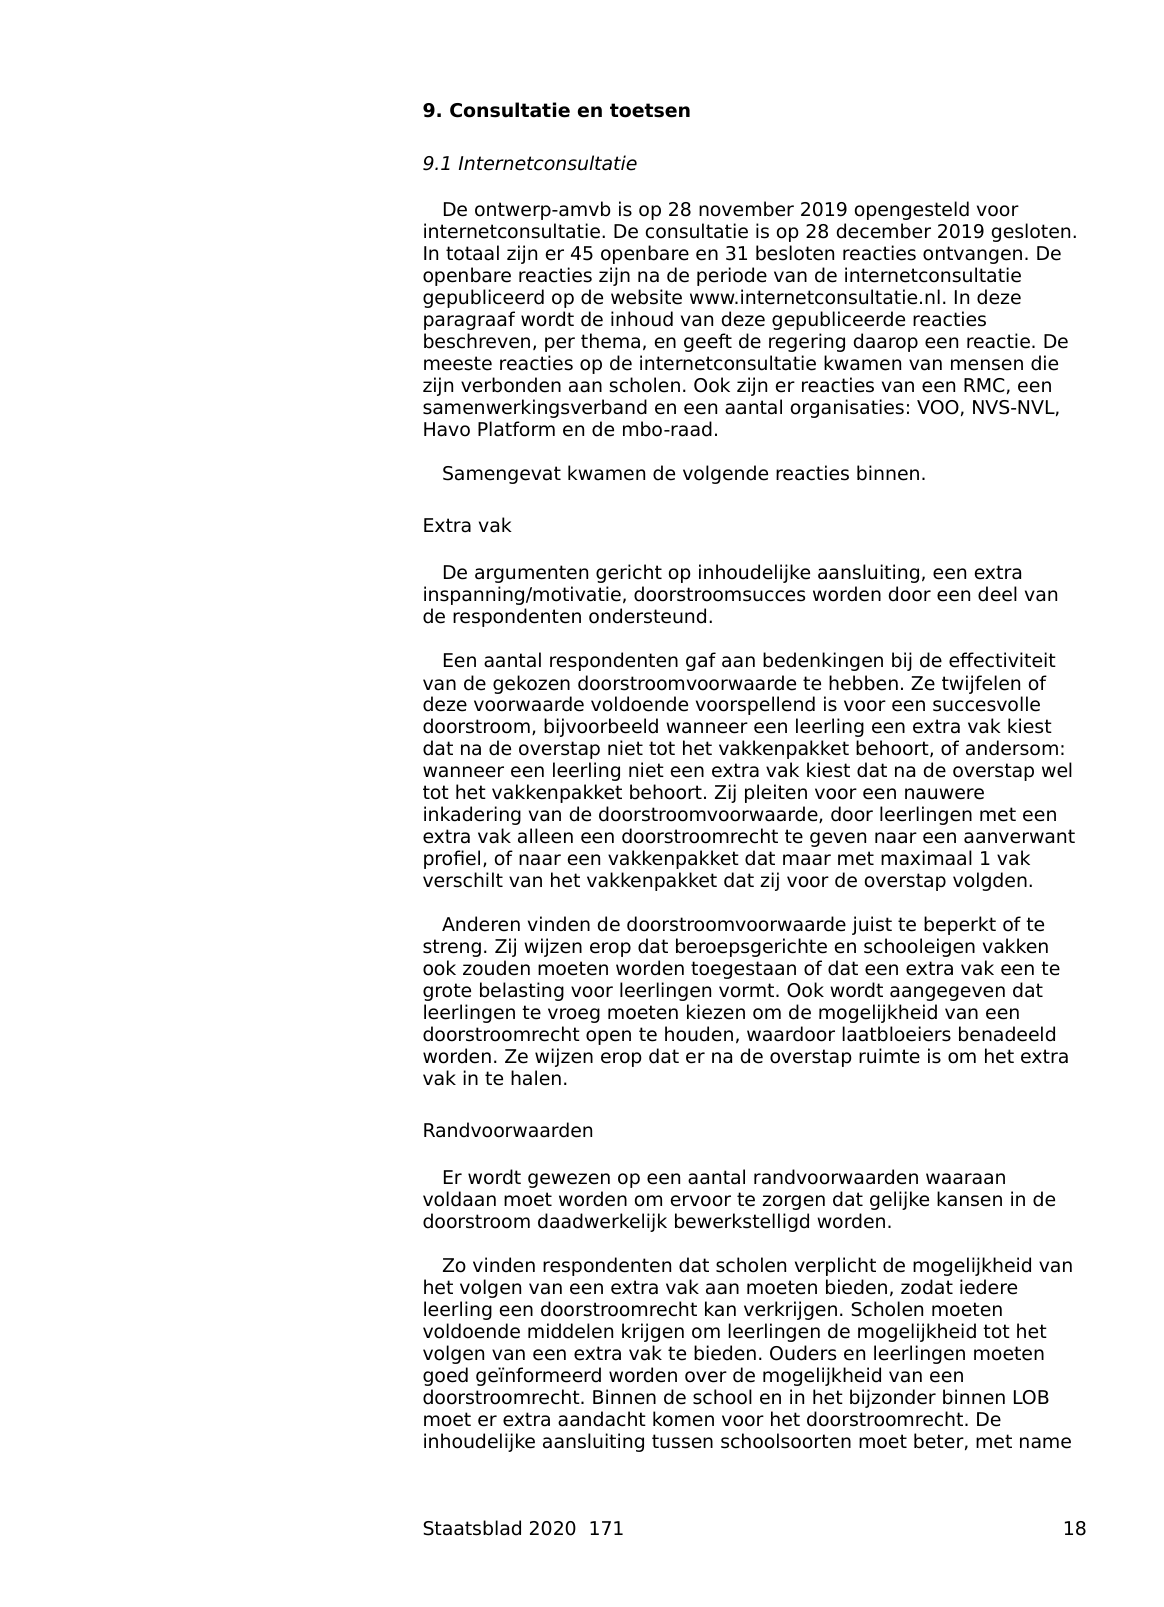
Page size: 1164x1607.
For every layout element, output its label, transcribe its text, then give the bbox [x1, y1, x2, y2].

subtitle Randvoorwaarden [422, 1120, 1087, 1142]
text Zo vinden respondenten dat scholen verplicht de mogelijkheid van het volgen van een extra vak aan moeten bieden, zodat iedere leerling een doorstroomrecht kan verkrijgen. Scholen moeten voldoende middelen krijgen om leerlingen de mogelijkheid tot het volgen van een extra vak te bieden. Ouders en leerlingen moeten goed geïnformeerd worden over de mogelijkheid van een doorstroomrecht. Binnen de school en in het bijzonder binnen LOB moet er extra aandacht komen voor het doorstroomrecht. De inhoudelijke aansluiting tussen schoolsoorten moet beter, met name [422, 1255, 1087, 1453]
text De argumenten gericht op inhoudelijke aansluiting, een extra inspanning/motivatie, doorstroomsucces worden door een deel van de respondenten ondersteund. [422, 562, 1087, 628]
text Er wordt gewezen op een aantal randvoorwaarden waaraan voldaan moet worden om ervoor te zorgen dat gelijke kansen in de doorstroom daadwerkelijk bewerkstelligd worden. [422, 1167, 1087, 1233]
text Anderen vinden de doorstroomvoorwaarde juist te beperkt of te streng. Zij wijzen erop dat beroepsgerichte en schooleigen vakken ook zouden moeten worden toegestaan of dat een extra vak een te grote belasting voor leerlingen vormt. Ook wordt aangegeven dat leerlingen te vroeg moeten kiezen om de mogelijkheid van een doorstroomrecht open te houden, waardoor laatbloeiers benadeeld worden. Ze wijzen erop dat er na de overstap ruimte is om het extra vak in te halen. [422, 914, 1087, 1090]
text De ontwerp-amvb is op 28 november 2019 opengesteld voor internetconsultatie. De consultatie is op 28 december 2019 gesloten. In totaal zijn er 45 openbare en 31 besloten reacties ontvangen. De openbare reacties zijn na de periode van de internetconsultatie gepubliceerd op de website www.internetconsultatie.nl. In deze paragraaf wordt de inhoud van deze gepubliceerde reacties beschreven, per thema, en geeft de regering daarop een reactie. De meeste reacties op de internetconsultatie kwamen van mensen die zijn verbonden aan scholen. Ook zijn er reacties van een RMC, een samenwerkingsverband en een aantal organisaties: VOO, NVS-NVL, Havo Platform en de mbo-raad. [422, 199, 1087, 441]
subtitle 9. Consultatie en toetsen [422, 100, 1087, 122]
text Een aantal respondenten gaf aan bedenkingen bij de effectiviteit van de gekozen doorstroomvoorwaarde te hebben. Ze twijfelen of deze voorwaarde voldoende voorspellend is voor een succesvolle doorstroom, bijvoorbeeld wanneer een leerling een extra vak kiest dat na de overstap niet tot het vakkenpakket behoort, of andersom: wanneer een leerling niet een extra vak kiest dat na de overstap wel tot het vakkenpakket behoort. Zij pleiten voor een nauwere inkadering van de doorstroomvoorwaarde, door leerlingen met een extra vak alleen een doorstroomrecht te geven naar een aanverwant profiel, of naar een vakkenpakket dat maar met maximaal 1 vak verschilt van het vakkenpakket dat zij voor de overstap volgden. [422, 650, 1087, 892]
subtitle 9.1 Internetconsultatie [422, 152, 1087, 174]
text Samengevat kwamen de volgende reacties binnen. [422, 463, 1087, 485]
subtitle Extra vak [422, 515, 1087, 537]
